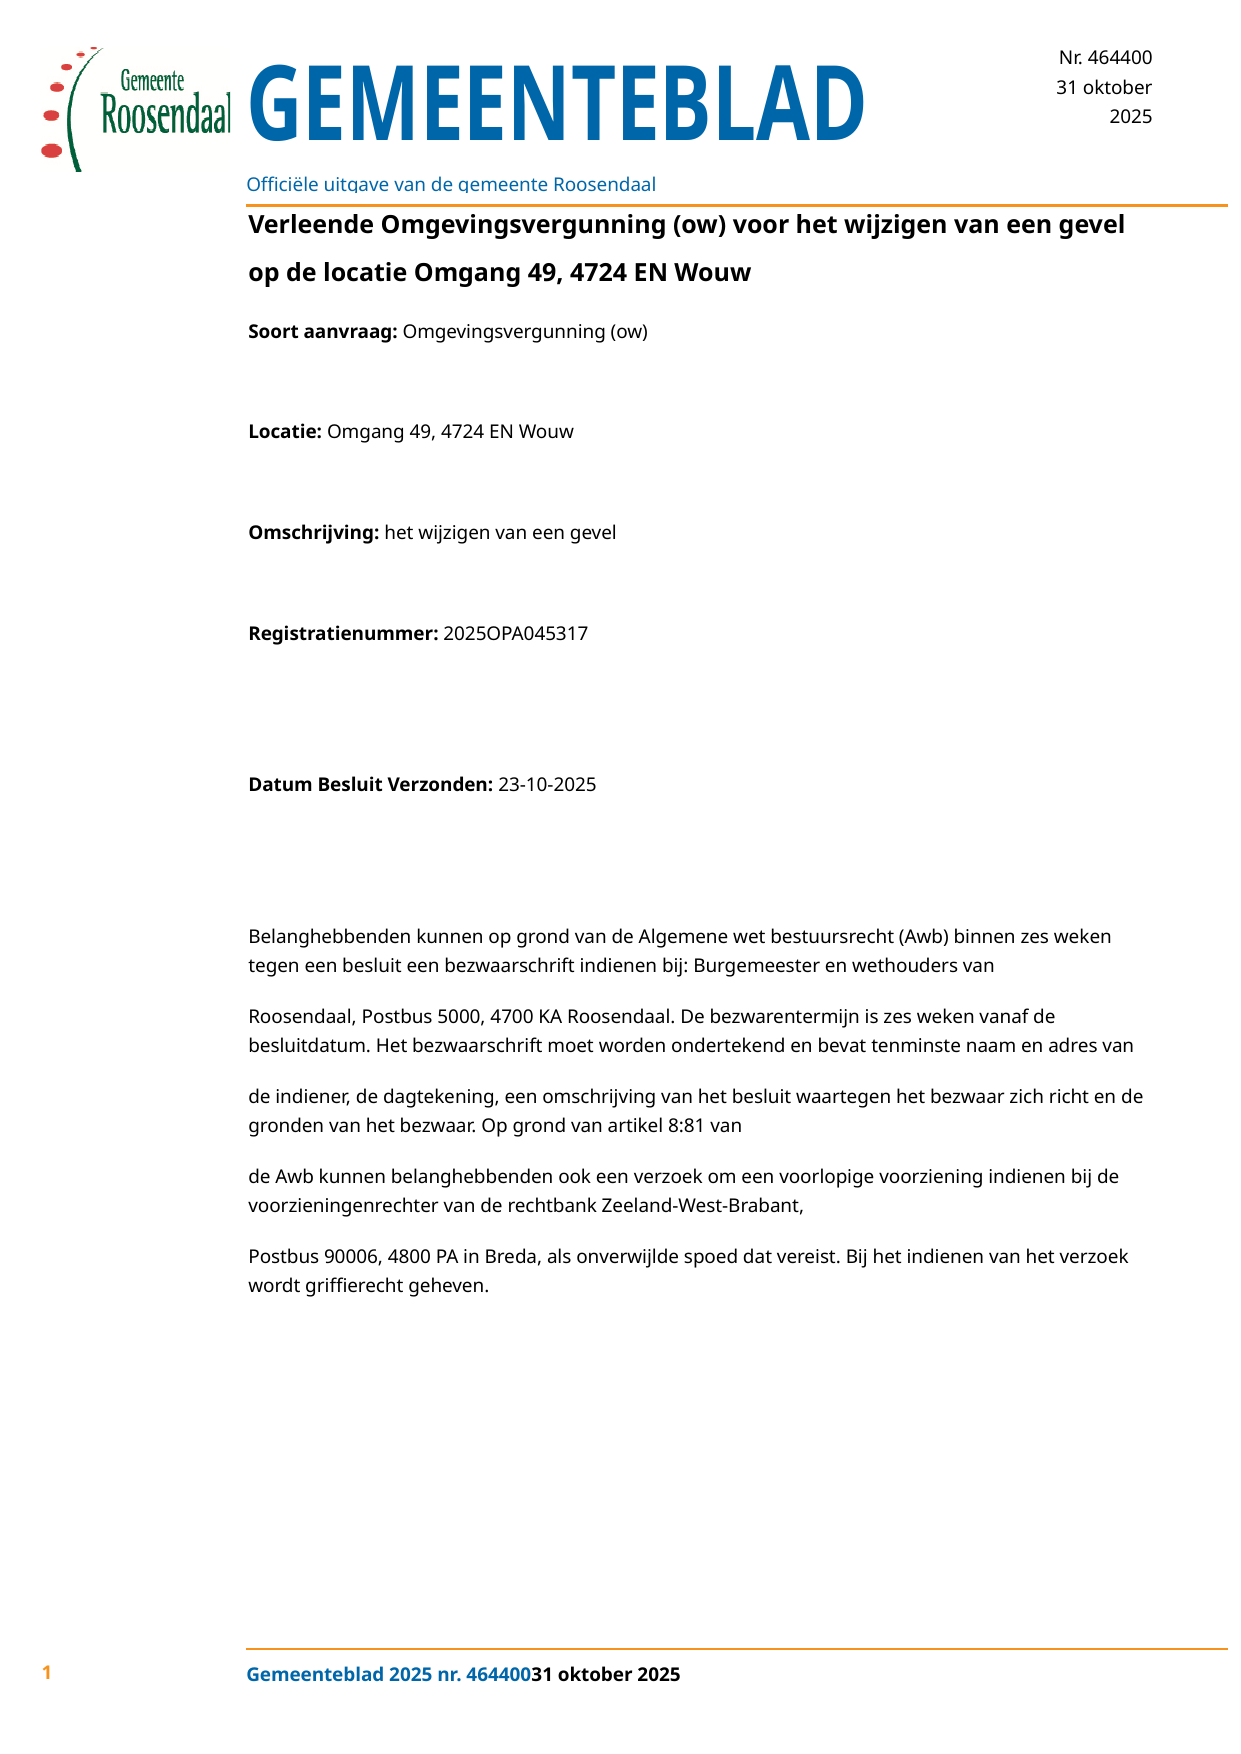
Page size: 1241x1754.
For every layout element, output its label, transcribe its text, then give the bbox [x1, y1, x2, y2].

text Verleende Omgevingsvergunning (ow) voor het wijzigen van een gevel op de locatie Omgang 49, 4724 EN Wouw [248, 207, 1152, 288]
text Roosendaal, Postbus 5000, 4700 KA Roosendaal. De bezwarentermijn is zes weken vanaf de besluitdatum. Het bezwaarschrift moet worden ondertekend en bevat tenminste naam en adres van [248, 1003, 1152, 1058]
text de indiener, de dagtekening, een omschrijving van het besluit waartegen het bezwaar zich richt en de gronden van het bezwaar. Op grond van artikel 8:81 van [248, 1083, 1152, 1138]
text Omschrijving: het wijzigen van een gevel [248, 519, 1152, 545]
text Belanghebbenden kunnen op grond van de Algemene wet bestuursrecht (Awb) binnen zes weken tegen een besluit een bezwaarschrift indienen bij: Burgemeester en wethouders van [248, 923, 1152, 978]
picture [41, 47, 231, 172]
text Postbus 90006, 4800 PA in Breda, als onverwijlde spoed dat vereist. Bij het indienen van het verzoek wordt griffierecht geheven. [248, 1243, 1152, 1298]
text Locatie: Omgang 49, 4724 EN Wouw [248, 419, 1152, 444]
text Soort aanvraag: Omgevingsvergunning (ow) [248, 318, 1152, 344]
text Datum Besluit Verzonden: 23-10-2025 [248, 772, 1152, 797]
text Registratienummer: 2025OPA045317 [248, 620, 1152, 646]
text de Awb kunnen belanghebbenden ook een verzoek om een voorlopige voorziening indienen bij de voorzieningenrechter van de rechtbank Zeeland-West-Brabant, [248, 1163, 1152, 1218]
